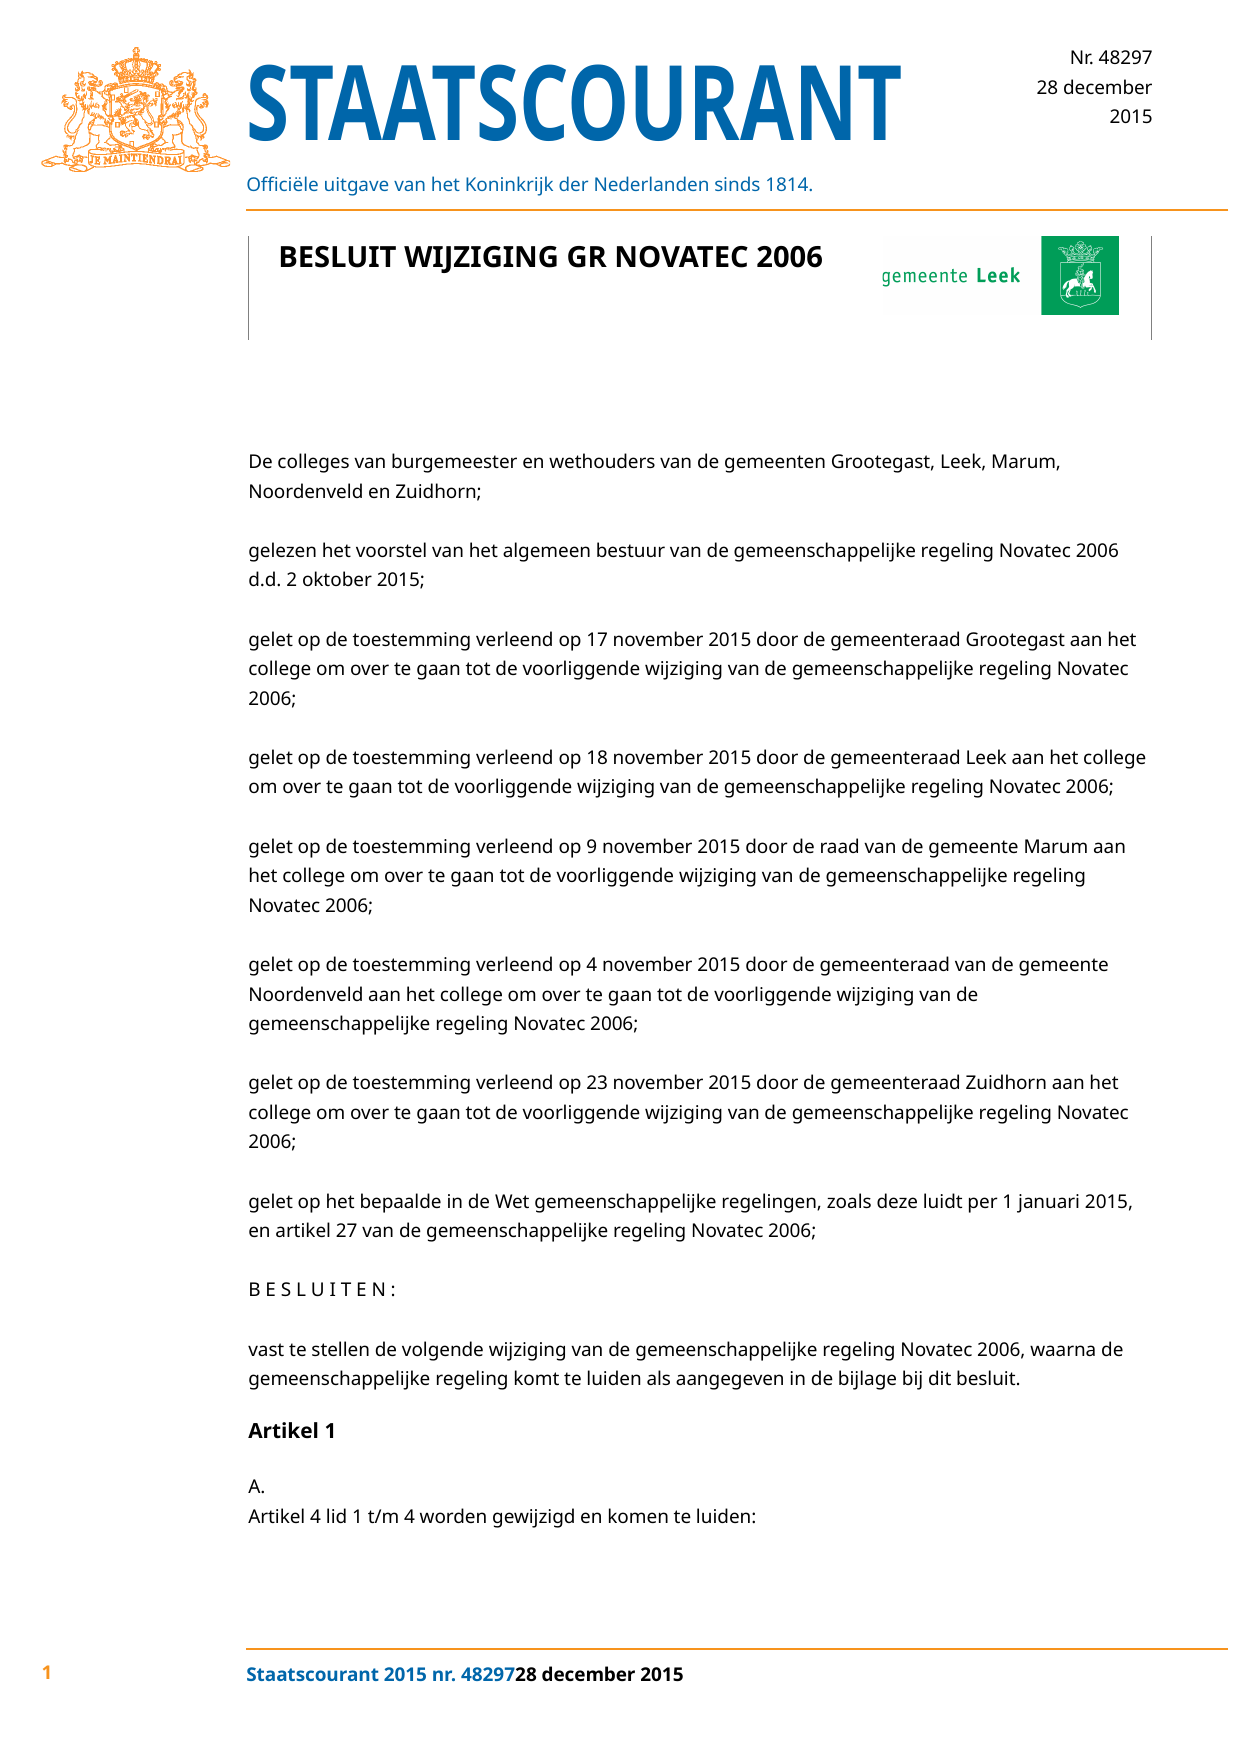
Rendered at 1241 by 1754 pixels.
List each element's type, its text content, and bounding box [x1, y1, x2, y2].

text gelet op de toestemming verleend op 18 november 2015 door de gemeenteraad Leek aan het college om over te gaan tot de voorliggende wijziging van de gemeenschappelijke regeling Novatec 2006; [248, 744, 1152, 799]
text gelet op de toestemming verleend op 9 november 2015 door de raad van de gemeente Marum aan het college om over te gaan tot de voorliggende wijziging van de gemeenschappelijke regeling Novatec 2006; [248, 833, 1152, 918]
picture [882, 236, 1119, 315]
text gelezen het voorstel van het algemeen bestuur van de gemeenschappelijke regeling Novatec 2006 d.d. 2 oktober 2015; [248, 537, 1152, 592]
text A. [248, 1474, 1152, 1499]
text gelet op de toestemming verleend op 17 november 2015 door de gemeenteraad Grootegast aan het college om over te gaan tot de voorliggende wijziging van de gemeenschappelijke regeling Novatec 2006; [248, 626, 1152, 711]
picture [41, 47, 231, 172]
text vast te stellen de volgende wijziging van de gemeenschappelijke regeling Novatec 2006, waarna de gemeenschappelijke regeling komt te luiden als aangegeven in de bijlage bij dit besluit. [248, 1336, 1152, 1391]
text gelet op de toestemming verleend op 23 november 2015 door de gemeenteraad Zuidhorn aan het college om over te gaan tot de voorliggende wijziging van de gemeenschappelijke regeling Novatec 2006; [248, 1069, 1152, 1154]
text gelet op de toestemming verleend op 4 november 2015 door de gemeenteraad van de gemeente Noordenveld aan het college om over te gaan tot de voorliggende wijziging van de gemeenschappelijke regeling Novatec 2006; [248, 951, 1152, 1036]
text gelet op het bepaalde in de Wet gemeenschappelijke regelingen, zoals deze luidt per 1 januari 2015, en artikel 27 van de gemeenschappelijke regeling Novatec 2006; [248, 1188, 1152, 1243]
table_header [850, 236, 1151, 340]
text Artikel 4 lid 1 t/m 4 worden gewijzigd en komen te luiden: [248, 1503, 1152, 1529]
text B E S L U I T E N : [248, 1277, 1152, 1302]
text De colleges van burgemeester en wethouders van de gemeenten Grootegast, Leek, Marum, Noordenveld en Zuidhorn; [248, 448, 1152, 503]
table_header BESLUIT WIJZIGING GR NOVATEC 2006 [249, 236, 850, 340]
text Artikel 1 [248, 1416, 1152, 1444]
